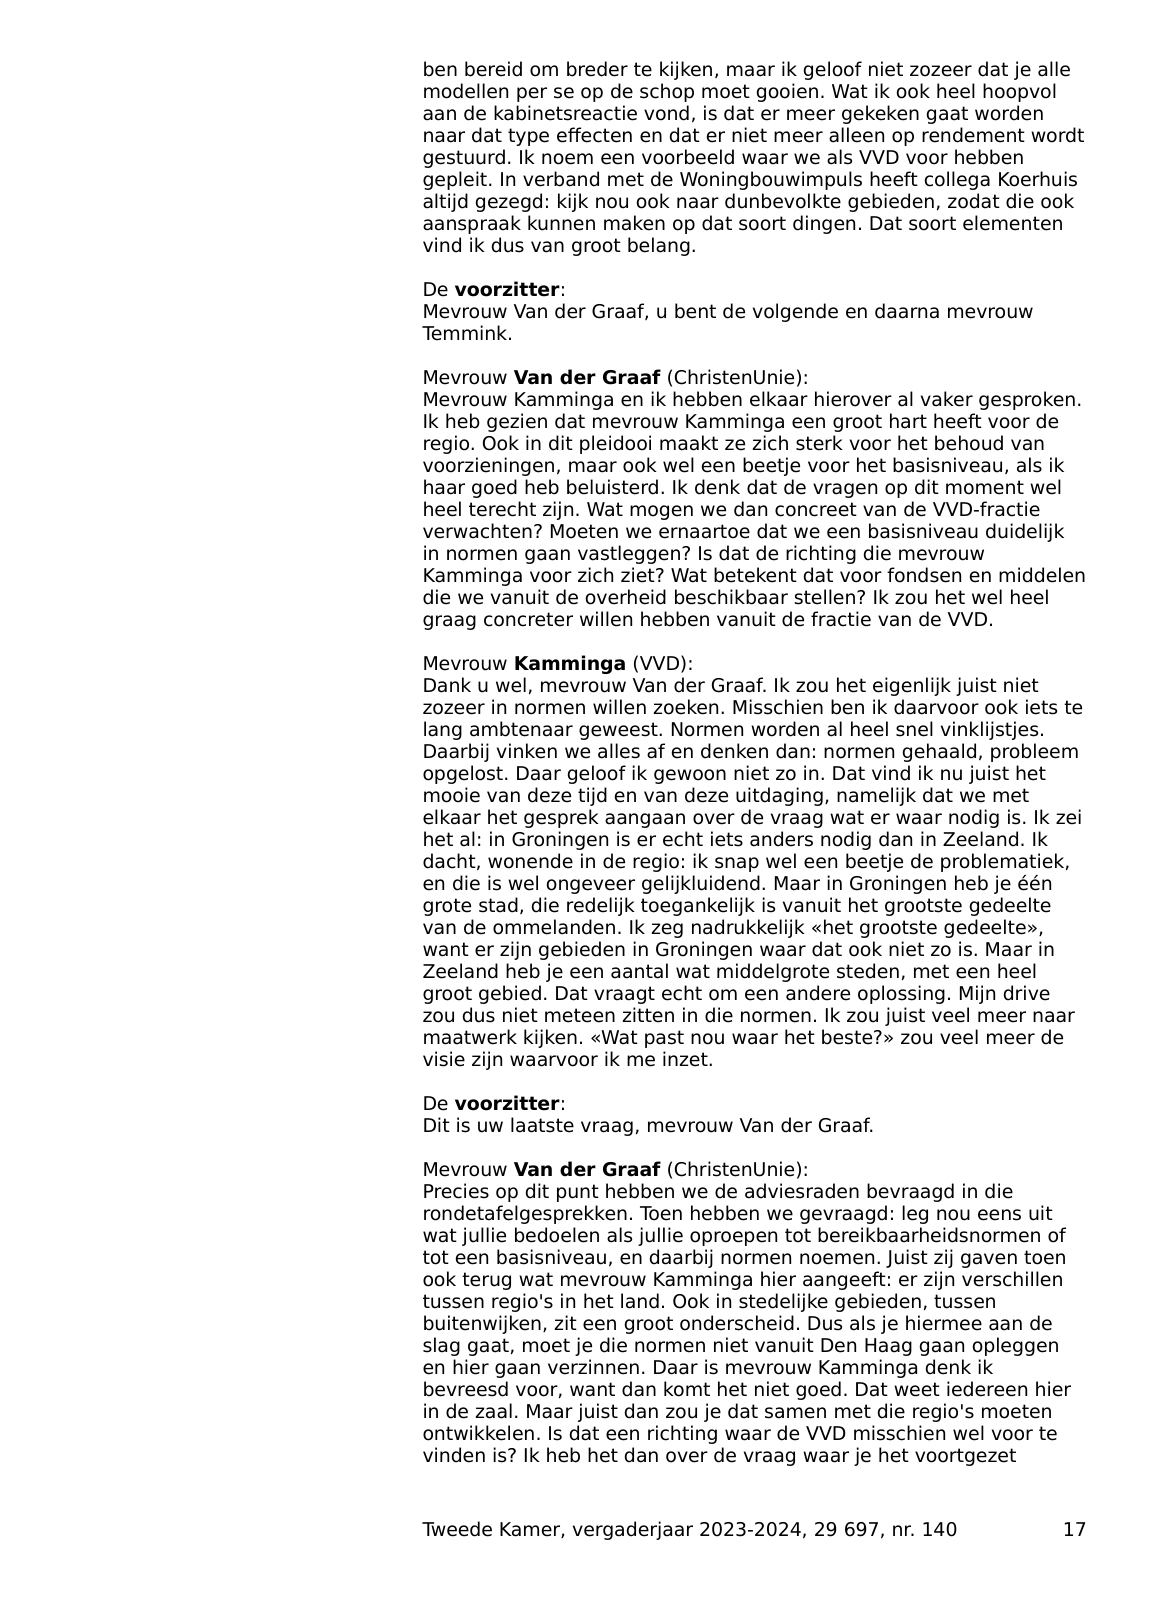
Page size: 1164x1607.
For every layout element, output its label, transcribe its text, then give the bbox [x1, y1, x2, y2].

text Mevrouw Kamminga (VVD): [422, 653, 1087, 675]
text Dit is uw laatste vraag, mevrouw Van der Graaf. [422, 1115, 1087, 1137]
text Mevrouw Van der Graaf, u bent de volgende en daarna mevrouw Temmink. [422, 301, 1087, 345]
text Mevrouw Van der Graaf (ChristenUnie): [422, 1159, 1087, 1181]
text Mevrouw Van der Graaf (ChristenUnie): [422, 367, 1087, 389]
text De voorzitter: [422, 279, 1087, 301]
text ben bereid om breder te kijken, maar ik geloof niet zozeer dat je alle modellen per se op de schop moet gooien. Wat ik ook heel hoopvol aan de kabinetsreactie vond, is dat er meer gekeken gaat worden naar dat type effecten en dat er niet meer alleen op rendement wordt gestuurd. Ik noem een voorbeeld waar we als VVD voor hebben gepleit. In verband met de Woningbouwimpuls heeft collega Koerhuis altijd gezegd: kijk nou ook naar dunbevolkte gebieden, zodat die ook aanspraak kunnen maken op dat soort dingen. Dat soort elementen vind ik dus van groot belang. [422, 59, 1087, 257]
text Dank u wel, mevrouw Van der Graaf. Ik zou het eigenlijk juist niet zozeer in normen willen zoeken. Misschien ben ik daarvoor ook iets te lang ambtenaar geweest. Normen worden al heel snel vinklijstjes. Daarbij vinken we alles af en denken dan: normen gehaald, probleem opgelost. Daar geloof ik gewoon niet zo in. Dat vind ik nu juist het mooie van deze tijd en van deze uitdaging, namelijk dat we met elkaar het gesprek aangaan over de vraag wat er waar nodig is. Ik zei het al: in Groningen is er echt iets anders nodig dan in Zeeland. Ik dacht, wonende in de regio: ik snap wel een beetje de problematiek, en die is wel ongeveer gelijkluidend. Maar in Groningen heb je één grote stad, die redelijk toegankelijk is vanuit het grootste gedeelte van de ommelanden. Ik zeg nadrukkelijk «het grootste gedeelte», want er zijn gebieden in Groningen waar dat ook niet zo is. Maar in Zeeland heb je een aantal wat middelgrote steden, met een heel groot gebied. Dat vraagt echt om een andere oplossing. Mijn drive zou dus niet meteen zitten in die normen. Ik zou juist veel meer naar maatwerk kijken. «Wat past nou waar het beste?» zou veel meer de visie zijn waarvoor ik me inzet. [422, 675, 1087, 1071]
text Mevrouw Kamminga en ik hebben elkaar hierover al vaker gesproken. Ik heb gezien dat mevrouw Kamminga een groot hart heeft voor de regio. Ook in dit pleidooi maakt ze zich sterk voor het behoud van voorzieningen, maar ook wel een beetje voor het basisniveau, als ik haar goed heb beluisterd. Ik denk dat de vragen op dit moment wel heel terecht zijn. Wat mogen we dan concreet van de VVD-fractie verwachten? Moeten we ernaartoe dat we een basisniveau duidelijk in normen gaan vastleggen? Is dat de richting die mevrouw Kamminga voor zich ziet? Wat betekent dat voor fondsen en middelen die we vanuit de overheid beschikbaar stellen? Ik zou het wel heel graag concreter willen hebben vanuit de fractie van de VVD. [422, 389, 1087, 631]
text Precies op dit punt hebben we de adviesraden bevraagd in die rondetafelgesprekken. Toen hebben we gevraagd: leg nou eens uit wat jullie bedoelen als jullie oproepen tot bereikbaarheidsnormen of tot een basisniveau, en daarbij normen noemen. Juist zij gaven toen ook terug wat mevrouw Kamminga hier aangeeft: er zijn verschillen tussen regio's in het land. Ook in stedelijke gebieden, tussen buitenwijken, zit een groot onderscheid. Dus als je hiermee aan de slag gaat, moet je die normen niet vanuit Den Haag gaan opleggen en hier gaan verzinnen. Daar is mevrouw Kamminga denk ik bevreesd voor, want dan komt het niet goed. Dat weet iedereen hier in de zaal. Maar juist dan zou je dat samen met die regio's moeten ontwikkelen. Is dat een richting waar de VVD misschien wel voor te vinden is? Ik heb het dan over de vraag waar je het voortgezet [422, 1181, 1087, 1467]
text De voorzitter: [422, 1093, 1087, 1115]
